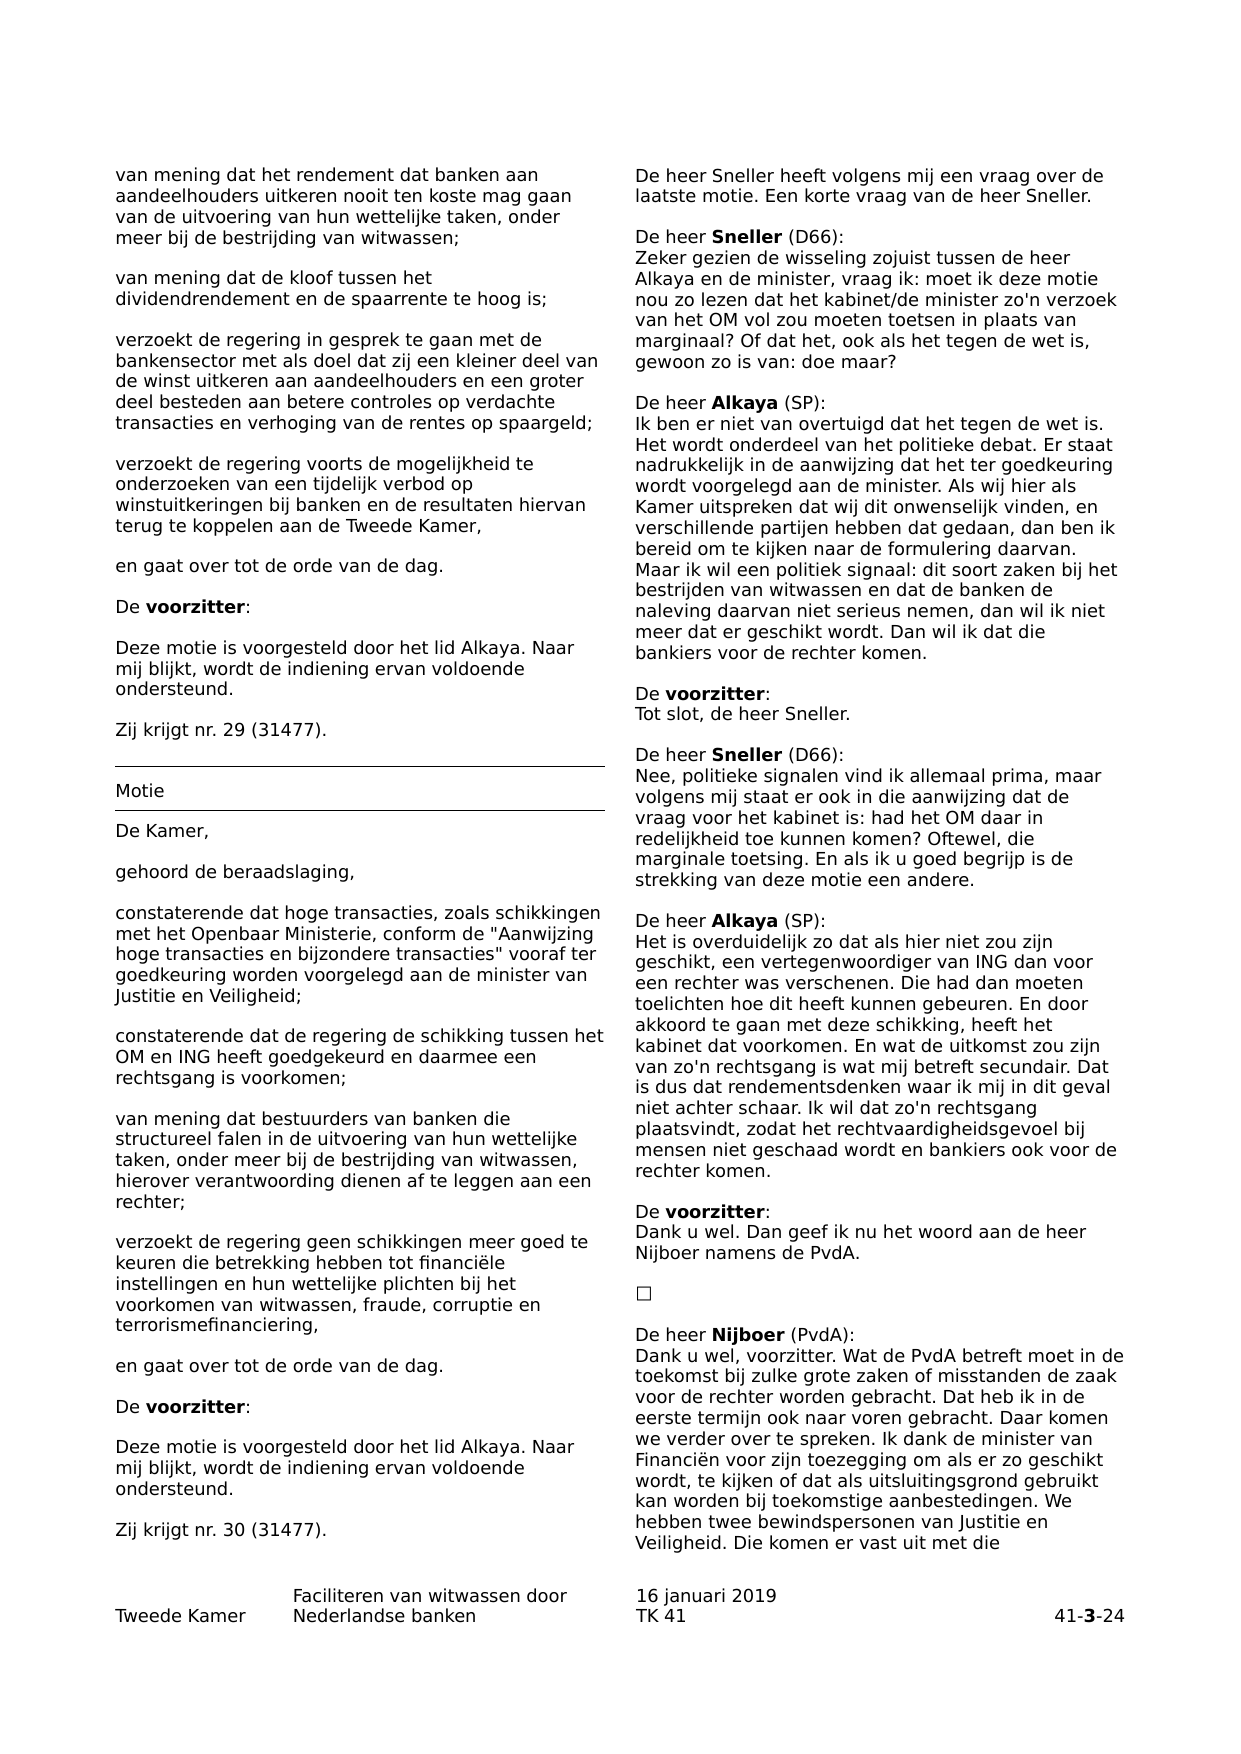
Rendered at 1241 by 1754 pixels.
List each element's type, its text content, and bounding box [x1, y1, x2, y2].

text constaterende dat de regering de schikking tussen het OM en ING heeft goedgekeurd en daarmee een rechtsgang is voorkomen; [115, 1026, 605, 1088]
text van mening dat de kloof tussen het dividendrendement en de spaarrente te hoog is; [115, 268, 605, 310]
text Deze motie is voorgesteld door het lid Alkaya. Naar mij blijkt, wordt de indiening ervan voldoende ondersteund. [115, 1437, 605, 1499]
text Zeker gezien de wisseling zojuist tussen de heer Alkaya en de minister, vraag ik: moet ik deze motie nou zo lezen dat het kabinet/de minister zo'n verzoek van het OM vol zou moeten toetsen in plaats van marginaal? Of dat het, ook als het tegen de wet is, gewoon zo is van: doe maar? [635, 248, 1125, 373]
text van mening dat bestuurders van banken die structureel falen in de uitvoering van hun wettelijke taken, onder meer bij de bestrijding van witwassen, hierover verantwoording dienen af te leggen aan een rechter; [115, 1108, 605, 1212]
text Het is overduidelijk zo dat als hier niet zou zijn geschikt, een vertegenwoordiger van ING dan voor een rechter was verschenen. Die had dan moeten toelichten hoe dit heeft kunnen gebeuren. En door akkoord te gaan met deze schikking, heeft het kabinet dat voorkomen. En wat de uitkomst zou zijn van zo'n rechtsgang is wat mij betreft secundair. Dat is dus dat rendementsdenken waar ik mij in dit geval niet achter schaar. Ik wil dat zo'n rechtsgang plaatsvindt, zodat het rechtvaardigheidsgevoel bij mensen niet geschaad wordt en bankiers ook voor de rechter komen. [635, 931, 1125, 1181]
text De heer Nijboer (PvdA): [635, 1324, 1125, 1345]
text De heer Alkaya (SP): [635, 393, 1125, 413]
text De heer Sneller heeft volgens mij een vraag over de laatste motie. Een korte vraag van de heer Sneller. [635, 165, 1125, 207]
text verzoekt de regering in gesprek te gaan met de bankensector met als doel dat zij een kleiner deel van de winst uitkeren aan aandeelhouders en een groter deel besteden aan betere controles op verdachte transacties en verhoging van de rentes op spaargeld; [115, 330, 605, 433]
text Dank u wel, voorzitter. Wat de PvdA betreft moet in de toekomst bij zulke grote zaken of misstanden de zaak voor de rechter worden gebracht. Dat heb ik in de eerste termijn ook naar voren gebracht. Daar komen we verder over te spreken. Ik dank de minister van Financiën voor zijn toezegging om als er zo geschikt wordt, te kijken of dat als uitsluitingsgrond gebruikt kan worden bij toekomstige aanbestedingen. We hebben twee bewindspersonen van Justitie en Veiligheid. Die komen er vast uit met die [635, 1345, 1125, 1554]
text Zij krijgt nr. 30 (31477). [115, 1519, 605, 1540]
text en gaat over tot de orde van de dag. [115, 556, 605, 577]
text Deze motie is voorgesteld door het lid Alkaya. Naar mij blijkt, wordt de indiening ervan voldoende ondersteund. [115, 638, 605, 700]
text De heer Sneller (D66): [635, 227, 1125, 248]
text De voorzitter: [115, 597, 605, 618]
text Nee, politieke signalen vind ik allemaal prima, maar volgens mij staat er ook in die aanwijzing dat de vraag voor het kabinet is: had het OM daar in redelijkheid toe kunnen komen? Oftewel, die marginale toetsing. En als ik u goed begrijp is de strekking van deze motie een andere. [635, 766, 1125, 891]
text Tot slot, de heer Sneller. [635, 704, 1125, 725]
text en gaat over tot de orde van de dag. [115, 1356, 605, 1377]
text Dank u wel. Dan geef ik nu het woord aan de heer Nijboer namens de PvdA. [635, 1222, 1125, 1264]
text De voorzitter: [115, 1397, 605, 1417]
text verzoekt de regering geen schikkingen meer goed te keuren die betrekking hebben tot financiële instellingen en hun wettelijke plichten bij het voorkomen van witwassen, fraude, corruptie en terrorismefinanciering, [115, 1232, 605, 1336]
text De voorzitter: [635, 683, 1125, 704]
text Ik ben er niet van overtuigd dat het tegen de wet is. Het wordt onderdeel van het politieke debat. Er staat nadrukkelijk in de aanwijzing dat het ter goedkeuring wordt voorgelegd aan de minister. Als wij hier als Kamer uitspreken dat wij dit onwenselijk vinden, en verschillende partijen hebben dat gedaan, dan ben ik bereid om te kijken naar de formulering daarvan. Maar ik wil een politiek signaal: dit soort zaken bij het bestrijden van witwassen en dat de banken de naleving daarvan niet serieus nemen, dan wil ik niet meer dat er geschikt wordt. Dan wil ik dat die bankiers voor de rechter komen. [635, 413, 1125, 663]
text verzoekt de regering voorts de mogelijkheid te onderzoeken van een tijdelijk verbod op winstuitkeringen bij banken en de resultaten hiervan terug te koppelen aan de Tweede Kamer, [115, 453, 605, 536]
text ⬜ [635, 1284, 1125, 1304]
text van mening dat het rendement dat banken aan aandeelhouders uitkeren nooit ten koste mag gaan van de uitvoering van hun wettelijke taken, onder meer bij de bestrijding van witwassen; [115, 165, 605, 248]
text De voorzitter: [635, 1201, 1125, 1222]
text Motie [115, 781, 605, 801]
text De heer Alkaya (SP): [635, 911, 1125, 931]
text Zij krijgt nr. 29 (31477). [115, 720, 605, 741]
text De Kamer, [115, 821, 605, 842]
text constaterende dat hoge transacties, zoals schikkingen met het Openbaar Ministerie, conform de "Aanwijzing hoge transacties en bijzondere transacties" vooraf ter goedkeuring worden voorgelegd aan de minister van Justitie en Veiligheid; [115, 903, 605, 1006]
text De heer Sneller (D66): [635, 745, 1125, 766]
text gehoord de beraadslaging, [115, 862, 605, 883]
